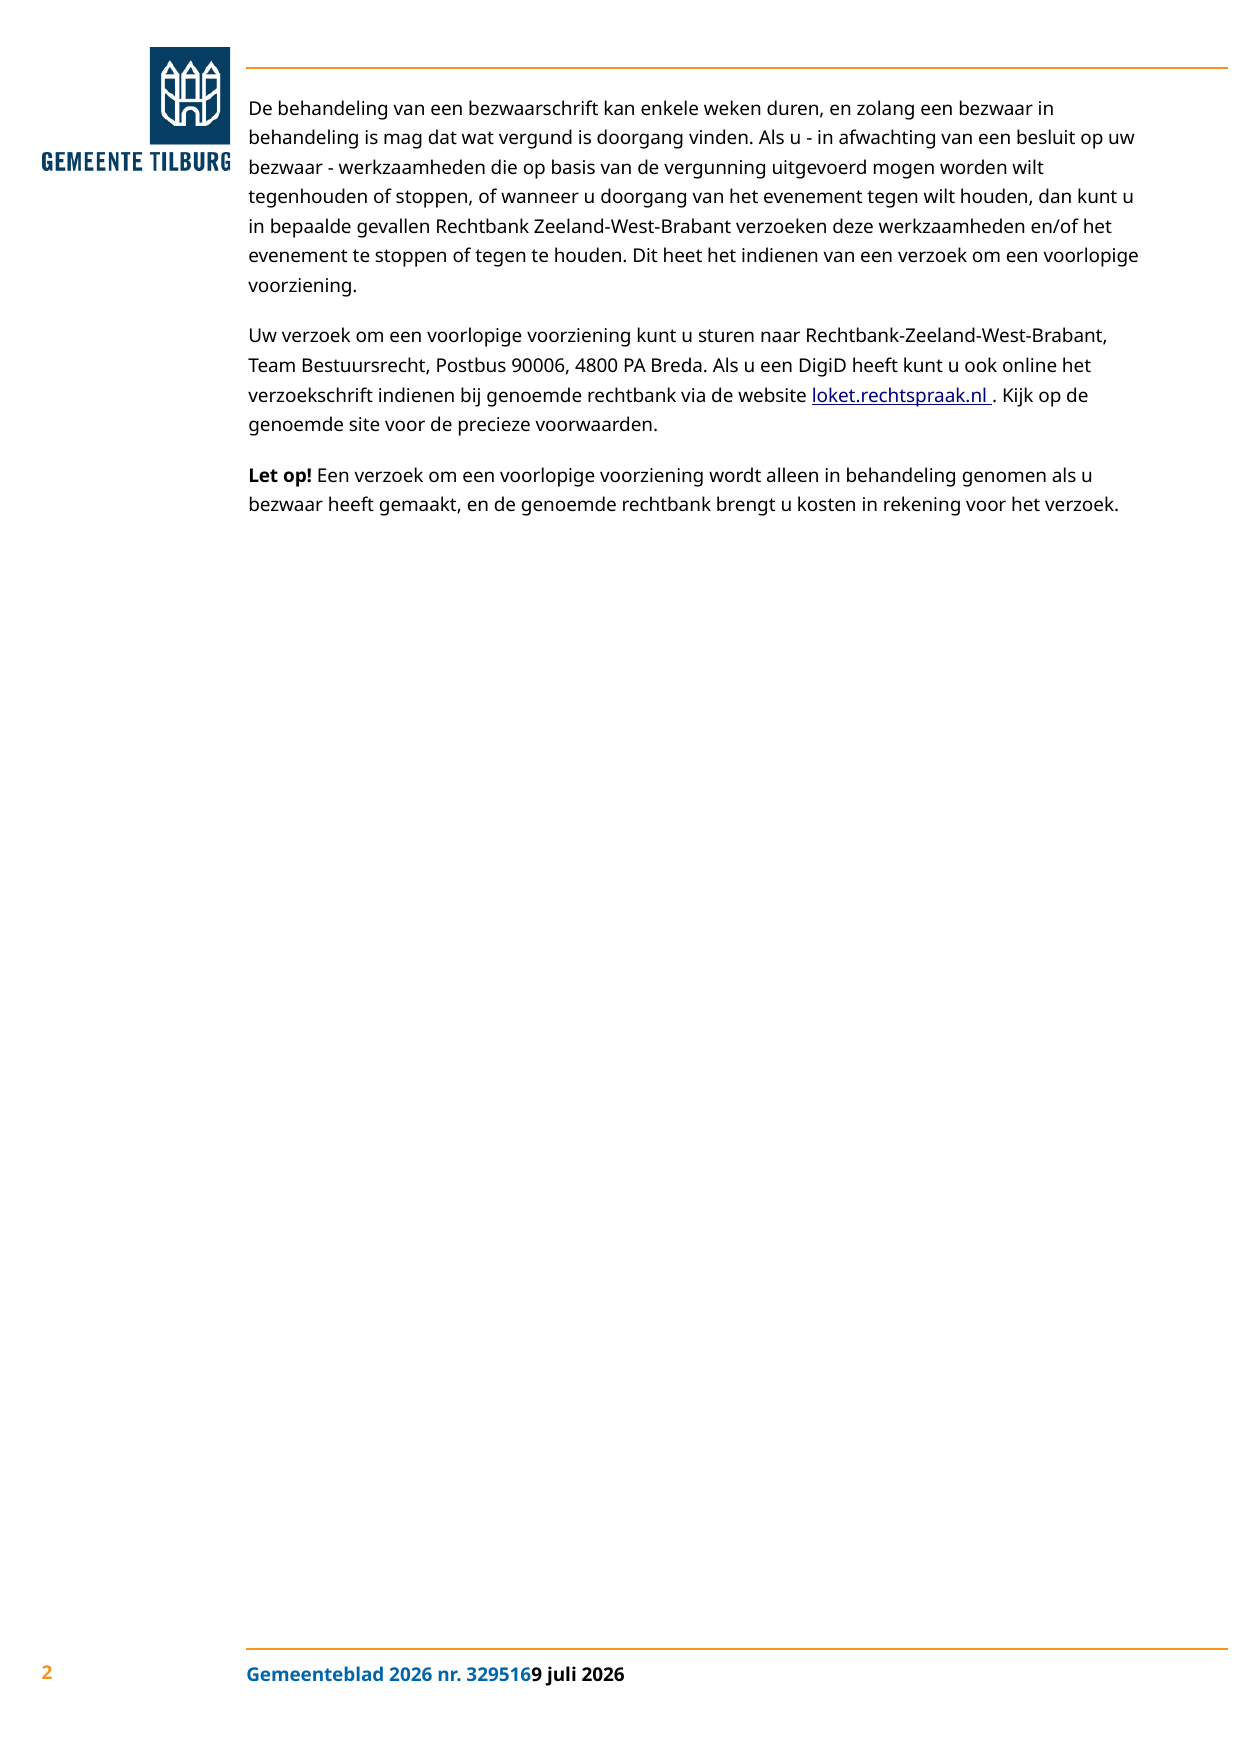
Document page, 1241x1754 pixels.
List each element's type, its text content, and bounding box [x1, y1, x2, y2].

text Let op! Een verzoek om een voorlopige voorziening wordt alleen in behandeling genomen als u bezwaar heeft gemaakt, en de genoemde rechtbank brengt u kosten in rekening voor het verzoek. [248, 462, 1152, 517]
picture [41, 47, 231, 172]
text De behandeling van een bezwaarschrift kan enkele weken duren, en zolang een bezwaar in behandeling is mag dat wat vergund is doorgang vinden. Als u - in afwachting van een besluit op uw bezwaar - werkzaamheden die op basis van de vergunning uitgevoerd mogen worden wilt tegenhouden of stoppen, of wanneer u doorgang van het evenement tegen wilt houden, dan kunt u in bepaalde gevallen Rechtbank Zeeland-West-Brabant verzoeken deze werkzaamheden en/of het evenement te stoppen of tegen te houden. Dit heet het indienen van een verzoek om een voorlopige voorziening. [248, 95, 1152, 298]
text Uw verzoek om een voorlopige voorziening kunt u sturen naar Rechtbank-Zeeland-West-Brabant, Team Bestuursrecht, Postbus 90006, 4800 PA Breda. Als u een DigiD heeft kunt u ook online het verzoekschrift indienen bij genoemde rechtbank via de website loket.rechtspraak.nl . Kijk op de genoemde site voor de precieze voorwaarden. [248, 323, 1152, 437]
